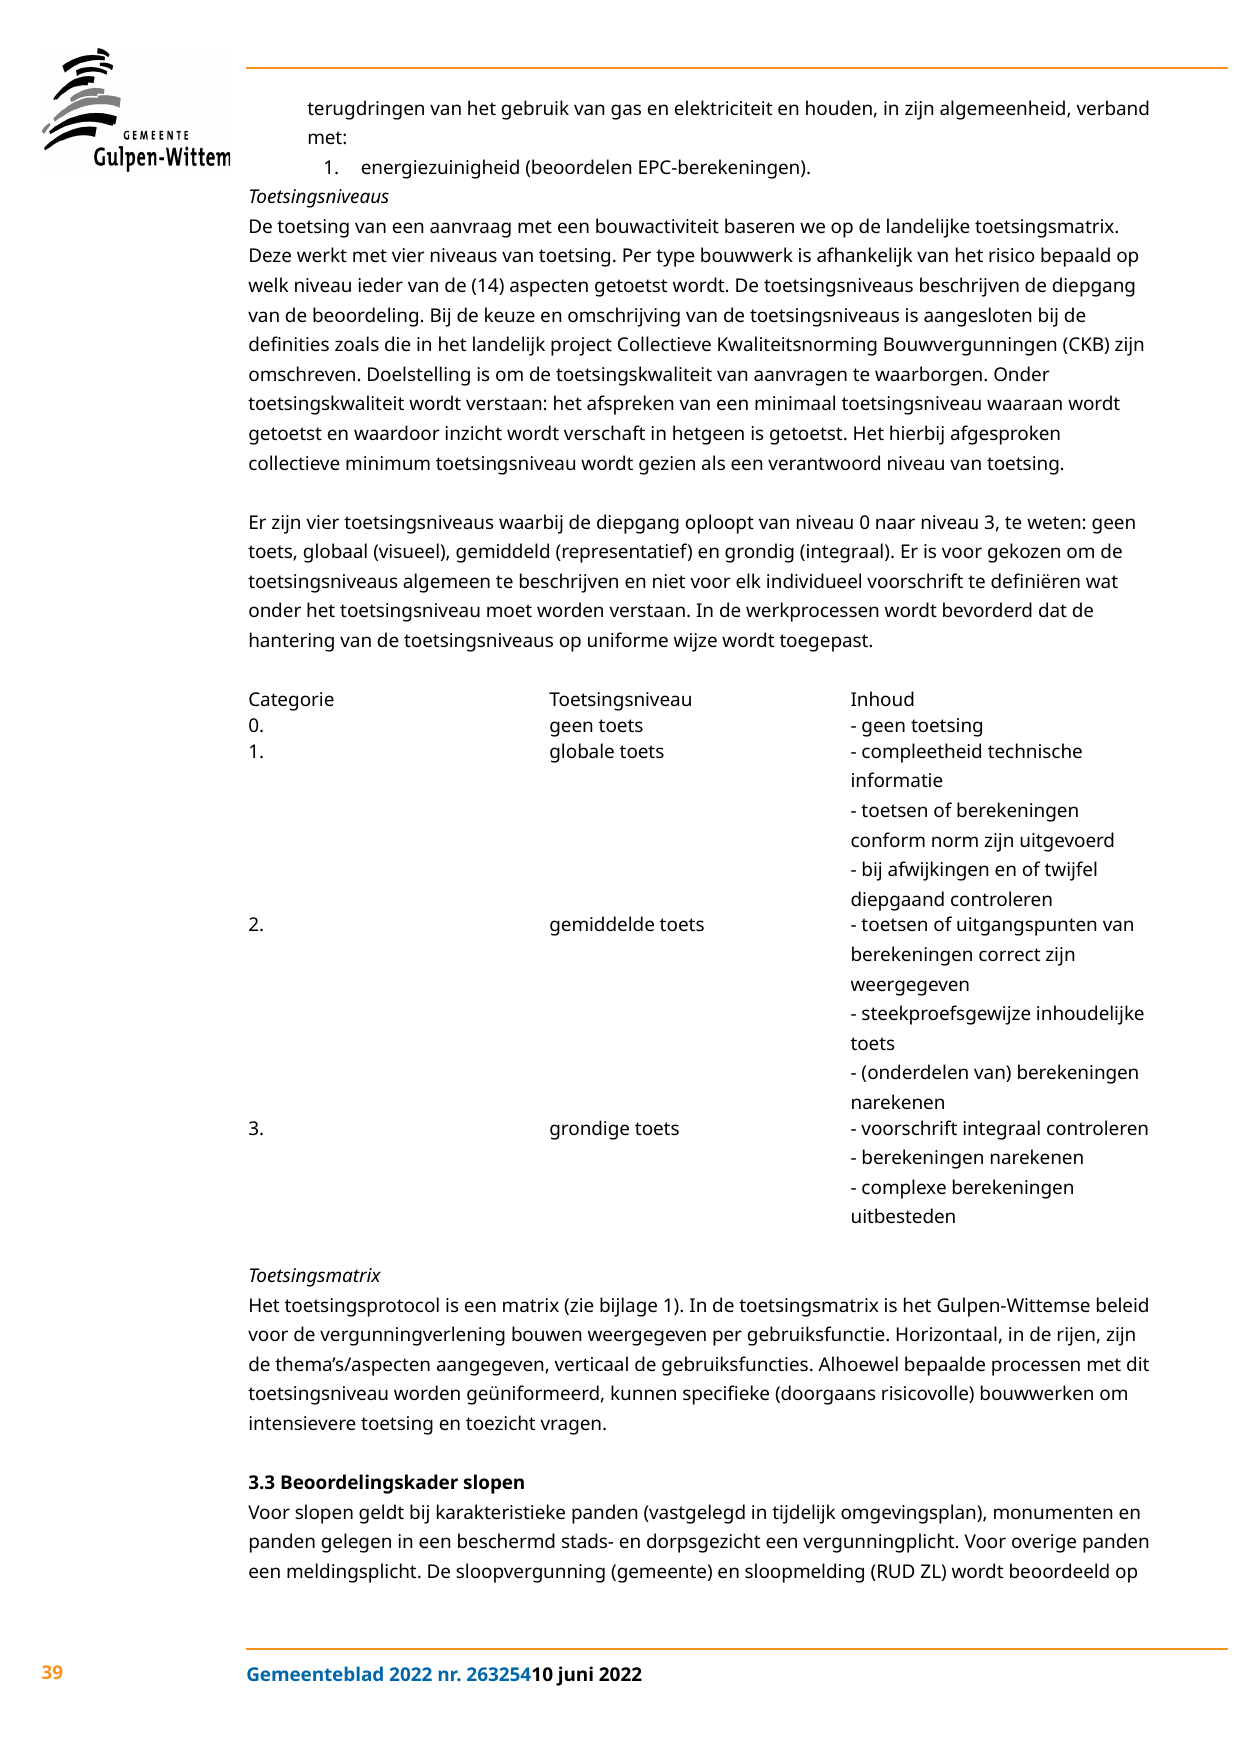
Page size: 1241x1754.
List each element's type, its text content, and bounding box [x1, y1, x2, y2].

picture [41, 47, 231, 172]
text 3.3 Beoordelingskader slopen [248, 1469, 1152, 1495]
table_cell globale toets [549, 738, 850, 912]
text De toetsing van een aanvraag met een bouwactiviteit baseren we op de landelijke toetsingsmatrix. Deze werkt met vier niveaus van toetsing. Per type bouwwerk is afhankelijk van het risico bepaald op welk niveau ieder van de (14) aspecten getoetst wordt. De toetsingsniveaus beschrijven de diepgang van de beoordeling. Bij de keuze en omschrijving van de toetsingsniveaus is aangesloten bij de definities zoals die in het landelijk project Collectieve Kwaliteitsnorming Bouwvergunningen (CKB) zijn omschreven. Doelstelling is om de toetsingskwaliteit van aanvragen te waarborgen. Onder toetsingskwaliteit wordt verstaan: het afspreken van een minimaal toetsingsniveau waaraan wordt getoetst en waardoor inzicht wordt verschaft in hetgeen is getoetst. Het hierbij afgesproken collectieve minimum toetsingsniveau wordt gezien als een verantwoord niveau van toetsing. [248, 213, 1152, 476]
table_cell - geen toetsing [850, 712, 1152, 738]
table_cell 0. [248, 712, 549, 738]
table_cell - voorschrift integraal controleren - berekeningen narekenen - complexe berekeningen uitbesteden [850, 1115, 1152, 1229]
table_header Toetsingsniveau [549, 687, 850, 712]
table_cell gemiddelde toets [549, 912, 850, 1115]
table_cell 1. [248, 738, 549, 912]
text Toetsingsmatrix [248, 1262, 1152, 1288]
table_cell grondige toets [549, 1115, 850, 1229]
table_header Inhoud [850, 687, 1152, 712]
table_cell - toetsen of uitgangspunten van berekeningen correct zijn weergegeven - steekproefsgewijze inhoudelijke toets - (onderdelen van) berekeningen narekenen [850, 912, 1152, 1115]
table_cell geen toets [549, 712, 850, 738]
table_header Categorie [248, 687, 549, 712]
text Toetsingsniveaus [248, 183, 1152, 209]
table_cell 3. [248, 1115, 549, 1229]
table_cell 2. [248, 912, 549, 1115]
table_cell - compleetheid technische informatie - toetsen of berekeningen conform norm zijn uitgevoerd - bij afwijkingen en of twijfel diepgaand controleren [850, 738, 1152, 912]
list terugdringen van het gebruik van gas en elektriciteit en houden, in zijn algemeenheid, verband met: [248, 95, 1152, 150]
text Er zijn vier toetsingsniveaus waarbij de diepgang oploopt van niveau 0 naar niveau 3, te weten: geen toets, globaal (visueel), gemiddeld (representatief) en grondig (integraal). Er is voor gekozen om de toetsingsniveaus algemeen te beschrijven en niet voor elk individueel voorschrift te definiëren wat onder het toetsingsniveau moet worden verstaan. In de werkprocessen wordt bevorderd dat de hantering van de toetsingsniveaus op uniforme wijze wordt toegepast. [248, 509, 1152, 653]
list energiezuinigheid (beoordelen EPC-berekeningen). [323, 154, 1152, 180]
text Het toetsingsprotocol is een matrix (zie bijlage 1). In de toetsingsmatrix is het Gulpen-Wittemse beleid voor de vergunningverlening bouwen weergegeven per gebruiksfunctie. Horizontaal, in de rijen, zijn de thema’s/aspecten aangegeven, verticaal de gebruiksfuncties. Alhoewel bepaalde processen met dit toetsingsniveau worden geüniformeerd, kunnen specifieke (doorgaans risicovolle) bouwwerken om intensievere toetsing en toezicht vragen. [248, 1292, 1152, 1436]
text Voor slopen geldt bij karakteristieke panden (vastgelegd in tijdelijk omgevingsplan), monumenten en panden gelegen in een beschermd stads- en dorpsgezicht een vergunningplicht. Voor overige panden een meldingsplicht. De sloopvergunning (gemeente) en sloopmelding (RUD ZL) wordt beoordeeld op [248, 1499, 1152, 1584]
